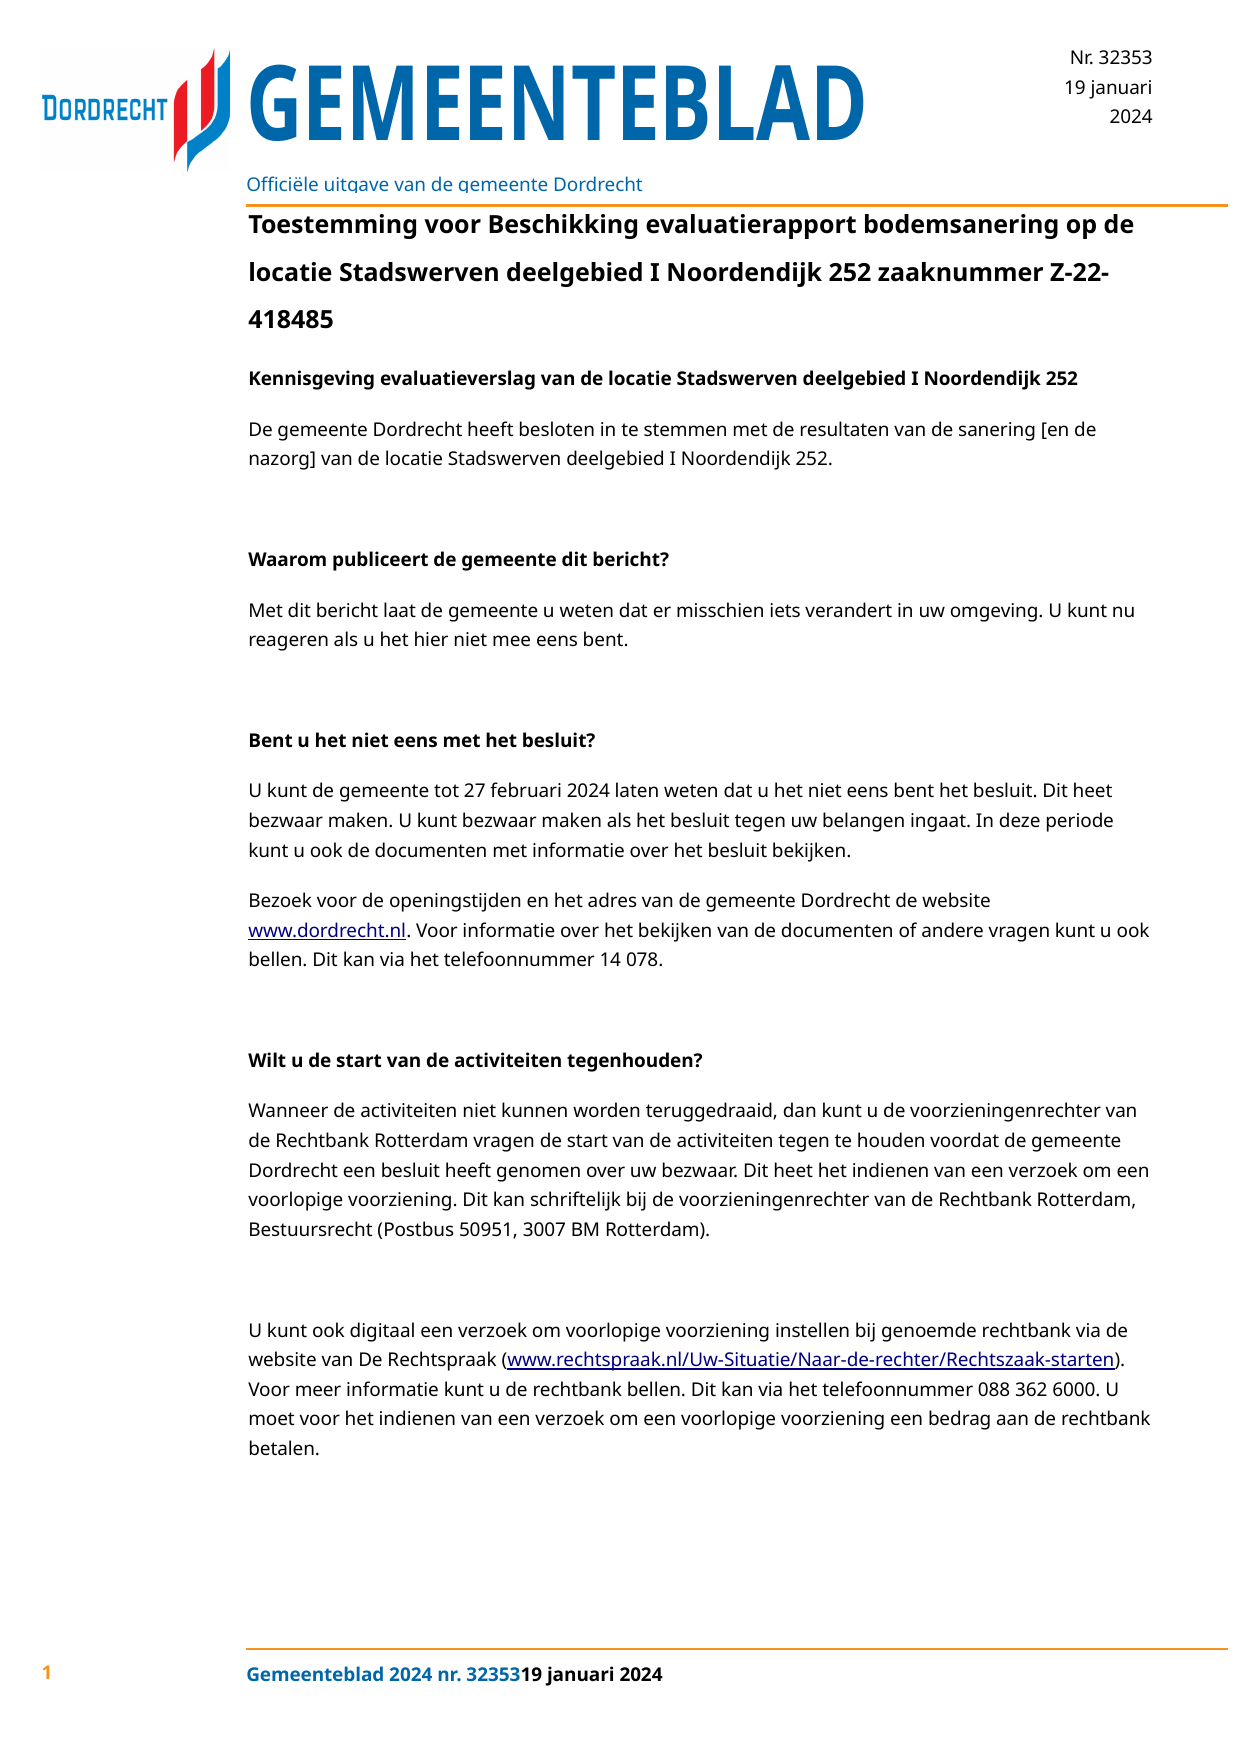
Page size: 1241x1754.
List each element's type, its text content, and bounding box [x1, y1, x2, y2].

text De gemeente Dordrecht heeft besloten in te stemmen met de resultaten van de sanering [en de nazorg] van de locatie Stadswerven deelgebied I Noordendijk 252. [248, 416, 1152, 471]
text Kennisgeving evaluatieverslag van de locatie Stadswerven deelgebied I Noordendijk 252 [248, 366, 1152, 391]
text Wanneer de activiteiten niet kunnen worden teruggedraaid, dan kunt u de voorzieningenrechter van de Rechtbank Rotterdam vragen de start van de activiteiten tegen te houden voordat de gemeente Dordrecht een besluit heeft genomen over uw bezwaar. Dit heet het indienen van een verzoek om een voorlopige voorziening. Dit kan schriftelijk bij de voorzieningenrechter van de Rechtbank Rotterdam, Bestuursrecht (Postbus 50951, 3007 BM Rotterdam). [248, 1098, 1152, 1242]
text Bent u het niet eens met het besluit? [248, 727, 1152, 753]
text U kunt ook digitaal een verzoek om voorlopige voorziening instellen bij genoemde rechtbank via de website van De Rechtspraak (www.rechtspraak.nl/Uw-Situatie/Naar-de-rechter/Rechtszaak-starten). Voor meer informatie kunt u de rechtbank bellen. Dit kan via het telefoonnummer 088 362 6000. U moet voor het indienen van een verzoek om een voorlopige voorziening een bedrag aan de rechtbank betalen. [248, 1317, 1152, 1461]
text Bezoek voor de openingstijden en het adres van de gemeente Dordrecht de website www.dordrecht.nl. Voor informatie over het bekijken van de documenten of andere vragen kunt u ook bellen. Dit kan via het telefoonnummer 14 078. [248, 887, 1152, 972]
picture [41, 47, 231, 172]
text Met dit bericht laat de gemeente u weten dat er misschien iets verandert in uw omgeving. U kunt nu reageren als u het hier niet mee eens bent. [248, 597, 1152, 652]
text Toestemming voor Beschikking evaluatierapport bodemsanering op de locatie Stadswerven deelgebied I Noordendijk 252 zaaknummer Z-22-418485 [248, 207, 1152, 336]
text U kunt de gemeente tot 27 februari 2024 laten weten dat u het niet eens bent het besluit. Dit heet bezwaar maken. U kunt bezwaar maken als het besluit tegen uw belangen ingaat. In deze periode kunt u ook de documenten met informatie over het besluit bekijken. [248, 778, 1152, 862]
text Waarom publiceert de gemeente dit bericht? [248, 546, 1152, 572]
text Wilt u de start van de activiteiten tegenhouden? [248, 1047, 1152, 1073]
